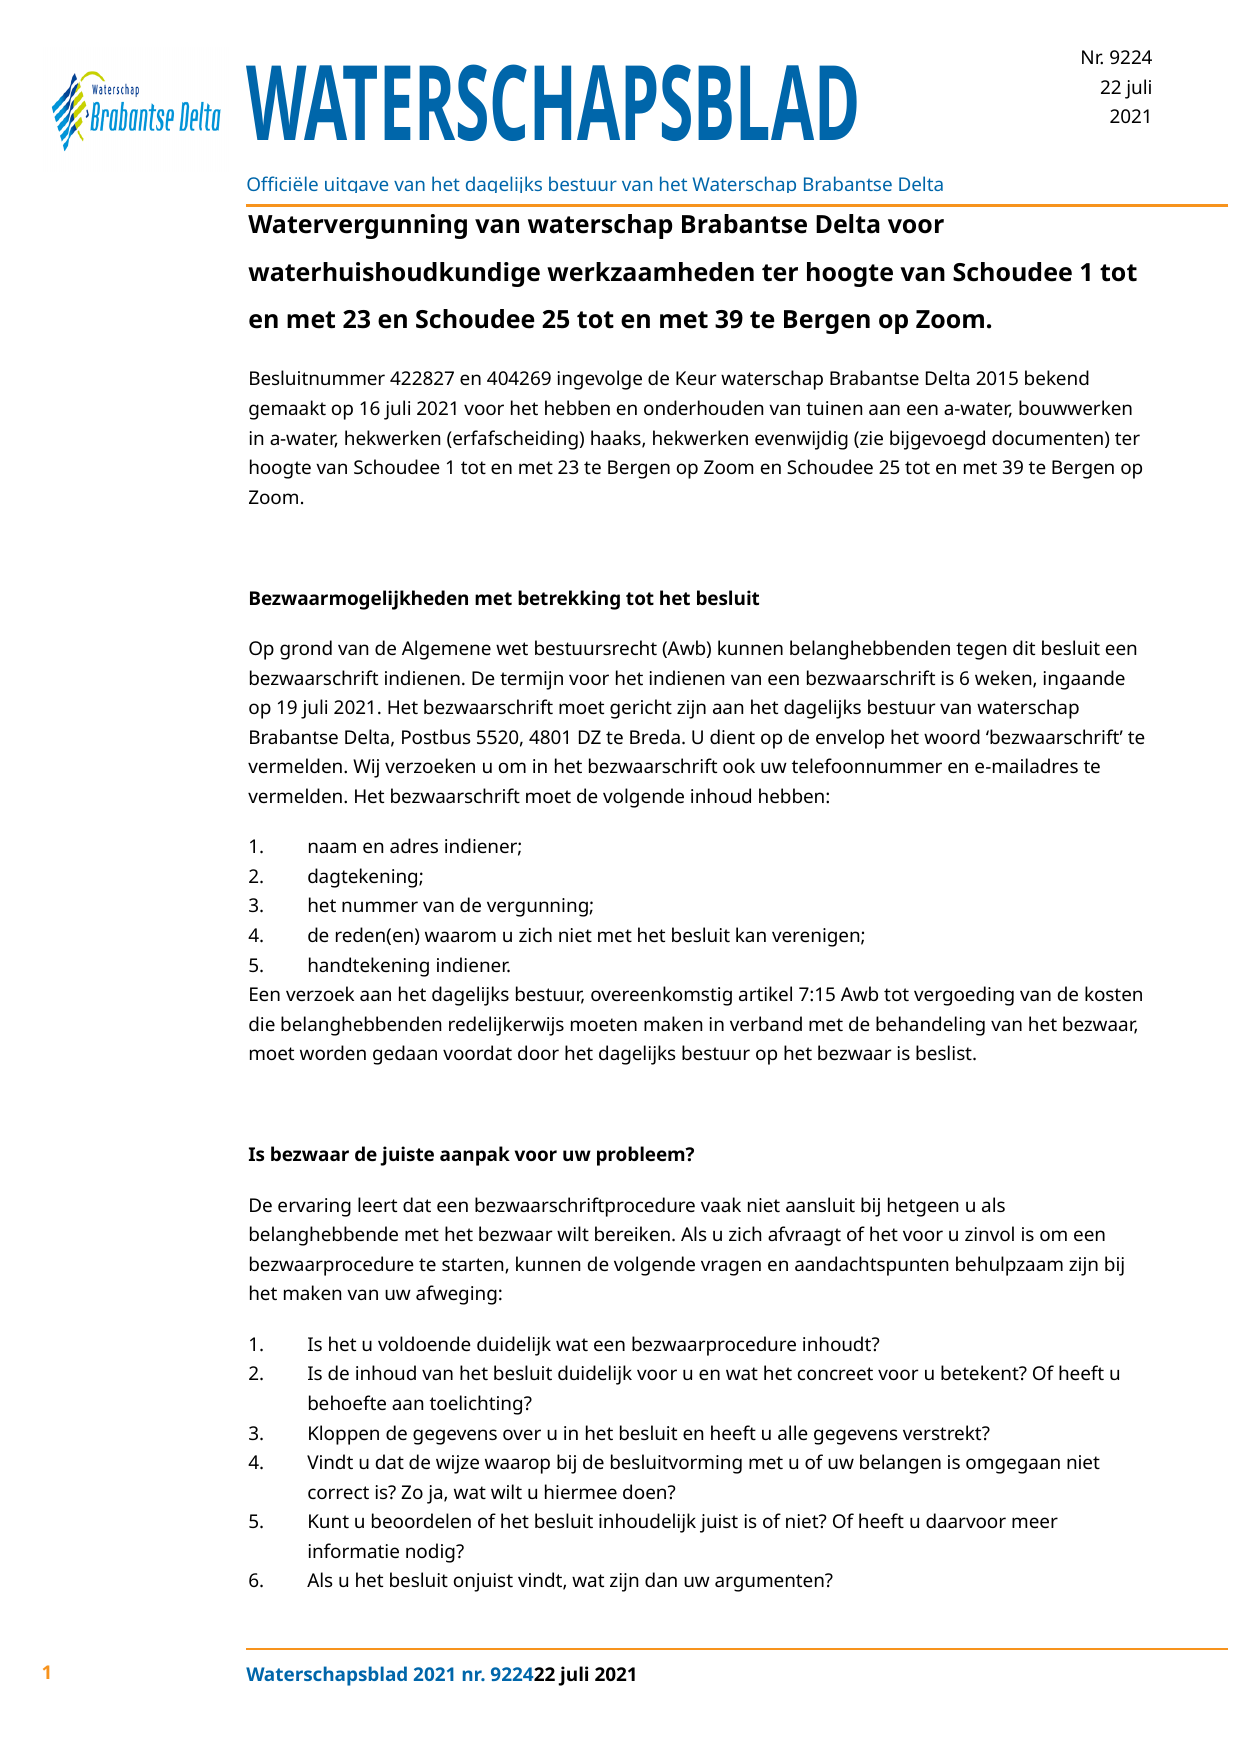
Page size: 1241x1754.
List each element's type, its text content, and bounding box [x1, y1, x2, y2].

text Watervergunning van waterschap Brabantse Delta voor waterhuishoudkundige werkzaamheden ter hoogte van Schoudee 1 tot en met 23 en Schoudee 25 tot en met 39 te Bergen op Zoom. [248, 207, 1152, 336]
list Kloppen de gegevens over u in het besluit en heeft u alle gegevens verstrekt? [248, 1420, 1152, 1445]
list Kunt u beoordelen of het besluit inhoudelijk juist is of niet? Of heeft u daarvoor meer informatie nodig? [248, 1508, 1152, 1564]
list naam en adres indiener; [248, 833, 1152, 859]
list handtekening indiener. [248, 952, 1152, 977]
list de reden(en) waarom u zich niet met het besluit kan verenigen; [248, 922, 1152, 948]
text Bezwaarmogelijkheden met betrekking tot het besluit [248, 585, 1152, 610]
list Is het u voldoende duidelijk wat een bezwaarprocedure inhoudt? [248, 1331, 1152, 1357]
text Besluitnummer 422827 en 404269 ingevolge de Keur waterschap Brabantse Delta 2015 bekend gemaakt op 16 juli 2021 voor het hebben en onderhouden van tuinen aan een a-water, bouwwerken in a-water, hekwerken (erfafscheiding) haaks, hekwerken evenwijdig (zie bijgevoegd documenten) ter hoogte van Schoudee 1 tot en met 23 te Bergen op Zoom en Schoudee 25 tot en met 39 te Bergen op Zoom. [248, 366, 1152, 509]
list Als u het besluit onjuist vindt, wat zijn dan uw argumenten? [248, 1568, 1152, 1593]
list Is de inhoud van het besluit duidelijk voor u en wat het concreet voor u betekent? Of heeft u behoefte aan toelichting? [248, 1361, 1152, 1416]
list het nummer van de vergunning; [248, 893, 1152, 918]
text De ervaring leert dat een bezwaarschriftprocedure vaak niet aansluit bij hetgeen u als belanghebbende met het bezwaar wilt bereiken. Als u zich afvraagt of het voor u zinvol is om een bezwaarprocedure te starten, kunnen de volgende vragen en aandachtspunten behulpzaam zijn bij het maken van uw afweging: [248, 1192, 1152, 1306]
list dagtekening; [248, 863, 1152, 889]
list Vindt u dat de wijze waarop bij de besluitvorming met u of uw belangen is omgegaan niet correct is? Zo ja, wat wilt u hiermee doen? [248, 1449, 1152, 1504]
text Op grond van de Algemene wet bestuursrecht (Awb) kunnen belanghebbenden tegen dit besluit een bezwaarschrift indienen. De termijn voor het indienen van een bezwaarschrift is 6 weken, ingaande op 19 juli 2021. Het bezwaarschrift moet gericht zijn aan het dagelijks bestuur van waterschap Brabantse Delta, Postbus 5520, 4801 DZ te Breda. U dient op de envelop het woord ‘bezwaarschrift’ te vermelden. Wij verzoeken u om in het bezwaarschrift ook uw telefoonnummer en e‑mailadres te vermelden. Het bezwaarschrift moet de volgende inhoud hebben: [248, 635, 1152, 809]
text Een verzoek aan het dagelijks bestuur, overeenkomstig artikel 7:15 Awb tot vergoeding van de kosten die belanghebbenden redelijkerwijs moeten maken in verband met de behandeling van het bezwaar, moet worden gedaan voordat door het dagelijks bestuur op het bezwaar is beslist. [248, 981, 1152, 1066]
picture [41, 47, 231, 172]
text Is bezwaar de juiste aanpak voor uw probleem? [248, 1141, 1152, 1167]
